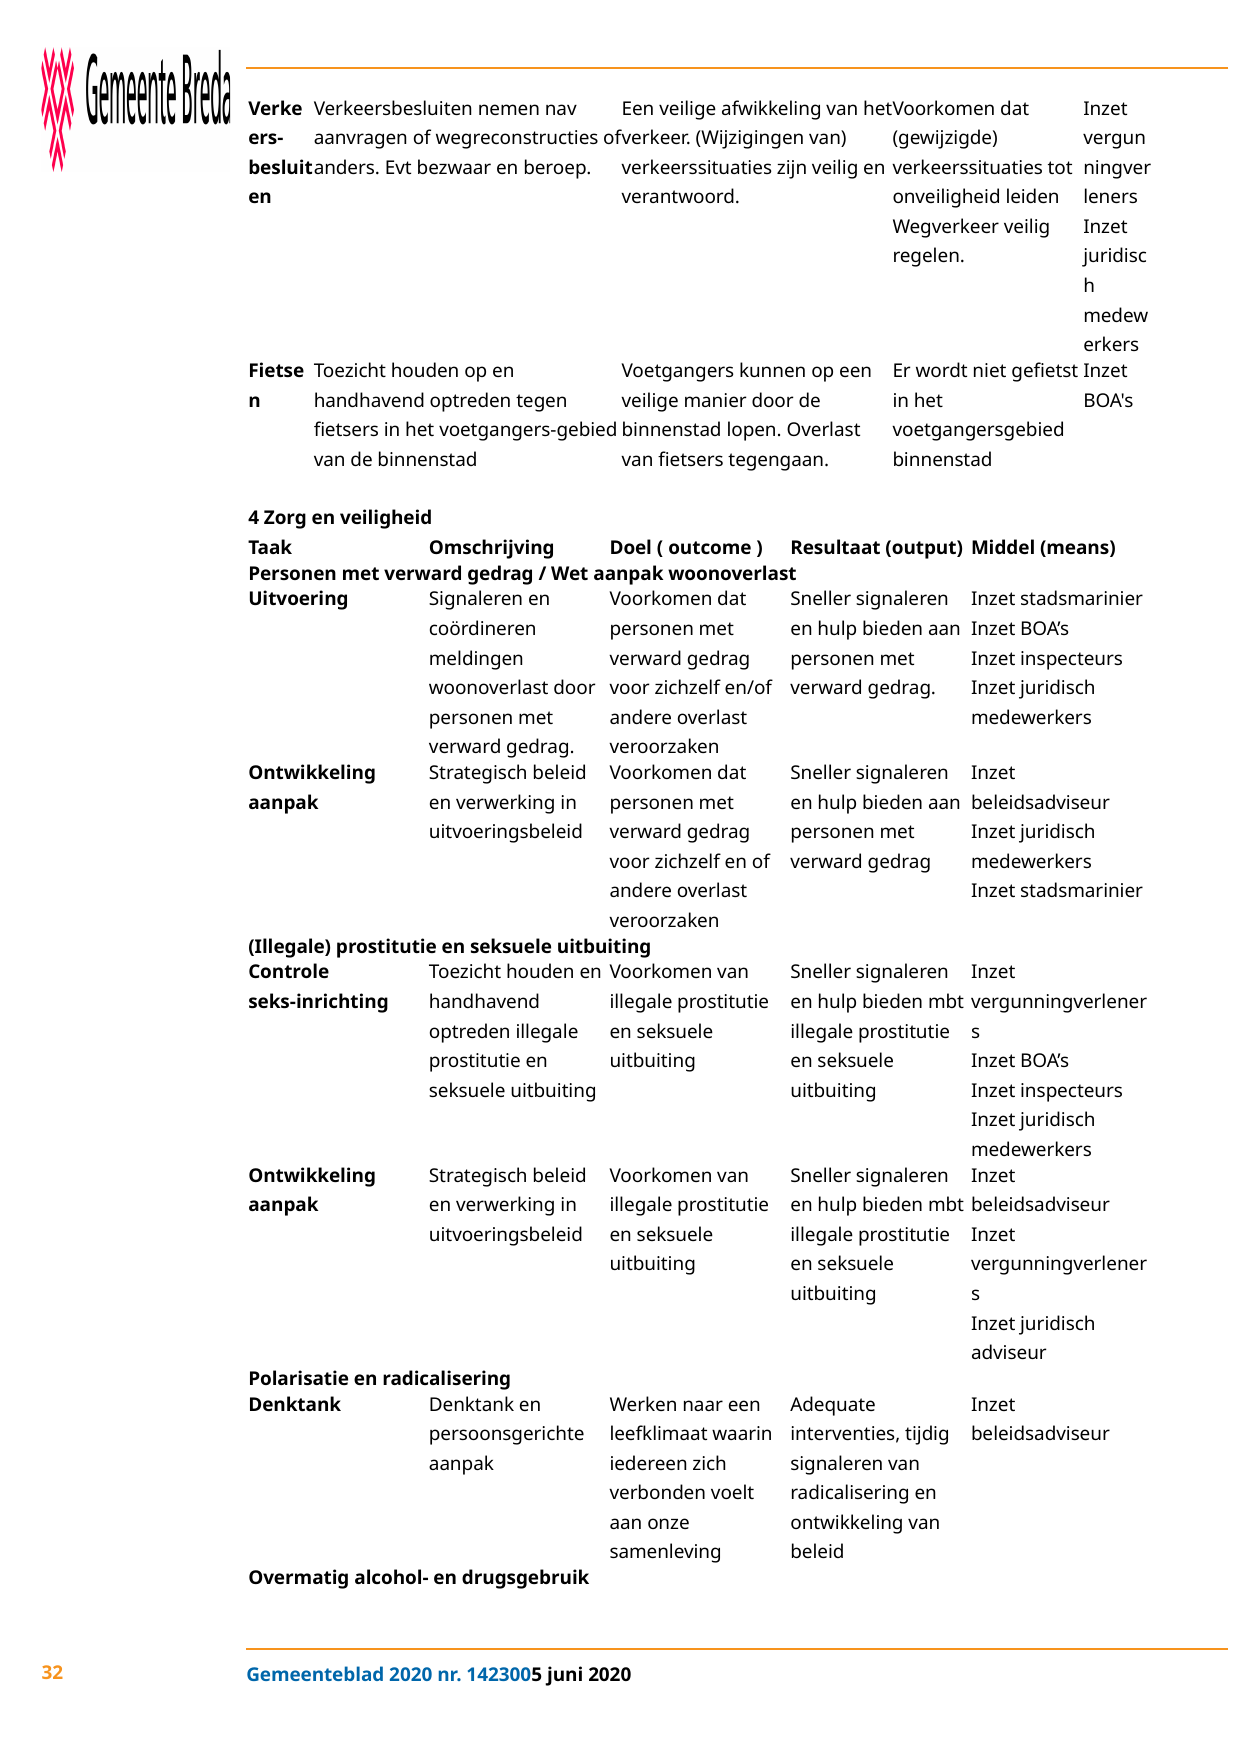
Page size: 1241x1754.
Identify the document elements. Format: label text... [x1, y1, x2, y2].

table_cell Werken naar een leefklimaat waarin iedereen zich verbonden voelt aan onze samenleving [609, 1391, 790, 1564]
table_cell Toezicht houden op en handhavend optreden tegen fietsers in het voetgangers-gebied van de binnenstad [314, 357, 621, 472]
table_cell Sneller signaleren en hulp bieden mbt illegale prostitutie en seksuele uitbuiting [790, 959, 971, 1162]
table_cell Adequate interventies, tijdig signaleren van radicalisering en ontwikkeling van beleid [790, 1391, 971, 1564]
table_cell Verkeers- besluiten [248, 95, 313, 357]
table_cell Inzet stadsmarinier Inzet BOA’s Inzet inspecteurs Inzet juridisch medewerkers [971, 586, 1152, 759]
table_cell Sneller signaleren en hulp bieden mbt illegale prostitutie en seksuele uitbuiting [790, 1162, 971, 1365]
table_cell Signaleren en coördineren meldingen woonoverlast door personen met verward gedrag. [429, 586, 609, 759]
table_header Middel (means) [971, 534, 1152, 560]
table_cell Voorkomen van illegale prostitutie en seksuele uitbuiting [609, 959, 790, 1162]
table_cell Inzet vergunningverleners Inzet BOA’s Inzet inspecteurs Inzet juridisch medewerkers [971, 959, 1152, 1162]
table_cell Verkeersbesluiten nemen nav aanvragen of wegreconstructies of anders. Evt bezwaar en beroep. [314, 95, 621, 357]
table_cell Sneller signaleren en hulp bieden aan personen met verward gedrag [790, 759, 971, 933]
table_cell Voorkomen dat personen met verward gedrag voor zichzelf en of andere overlast veroorzaken [609, 759, 790, 933]
table_cell Inzet beleidsadviseur Inzet juridisch medewerkers Inzet stadsmarinier [971, 759, 1152, 933]
table_cell Inzet beleidsadviseur [971, 1391, 1152, 1564]
table_cell Toezicht houden en handhavend optreden illegale prostitutie en seksuele uitbuiting [429, 959, 609, 1162]
table_cell Er wordt niet gefietst in het voetgangersgebied binnenstad [892, 357, 1083, 472]
table_cell Ontwikkeling aanpak [248, 759, 429, 933]
table_cell Strategisch beleid en verwerking in uitvoeringsbeleid [429, 1162, 609, 1365]
table_cell Polarisatie en radicalisering [248, 1365, 1152, 1391]
table_cell Overmatig alcohol- en drugsgebruik [248, 1565, 1152, 1590]
table_cell Uitvoering [248, 586, 429, 759]
table_cell Strategisch beleid en verwerking in uitvoeringsbeleid [429, 759, 609, 933]
table_cell Inzet BOA's [1083, 357, 1152, 472]
table_cell Voorkomen van illegale prostitutie en seksuele uitbuiting [609, 1162, 790, 1365]
table_cell Denktank en persoonsgerichte aanpak [429, 1391, 609, 1564]
table_cell Voetgangers kunnen op een veilige manier door de binnenstad lopen. Overlast van fietsers tegengaan. [621, 357, 892, 472]
table_cell Sneller signaleren en hulp bieden aan personen met verward gedrag. [790, 586, 971, 759]
table_cell Denktank [248, 1391, 429, 1564]
text 4 Zorg en veiligheid [248, 504, 1152, 530]
table_cell Inzet beleidsadviseur Inzet vergunningverleners Inzet juridisch adviseur [971, 1162, 1152, 1365]
table_header Resultaat (output) [790, 534, 971, 560]
table_header Omschrijving [429, 534, 609, 560]
table_header Taak [248, 534, 429, 560]
table_cell Controle seks-inrichting [248, 959, 429, 1162]
table_cell Fietsen [248, 357, 313, 472]
table_cell Voorkomen dat personen met verward gedrag voor zichzelf en/of andere overlast veroorzaken [609, 586, 790, 759]
table_cell (Illegale) prostitutie en seksuele uitbuiting [248, 933, 1152, 959]
table_cell Een veilige afwikkeling van het verkeer. (Wijzigingen van) verkeerssituaties zijn veilig en verantwoord. [621, 95, 892, 357]
table_header Doel ( outcome ) [609, 534, 790, 560]
picture [41, 47, 231, 172]
table_cell Inzet vergunningverleners Inzet juridisch medewerkers [1083, 95, 1152, 357]
table_cell Ontwikkeling aanpak [248, 1162, 429, 1365]
table_cell Voorkomen dat (gewijzigde) verkeerssituaties tot onveiligheid leiden Wegverkeer veilig regelen. [892, 95, 1083, 357]
table_cell Personen met verward gedrag / Wet aanpak woonoverlast [248, 560, 1152, 586]
